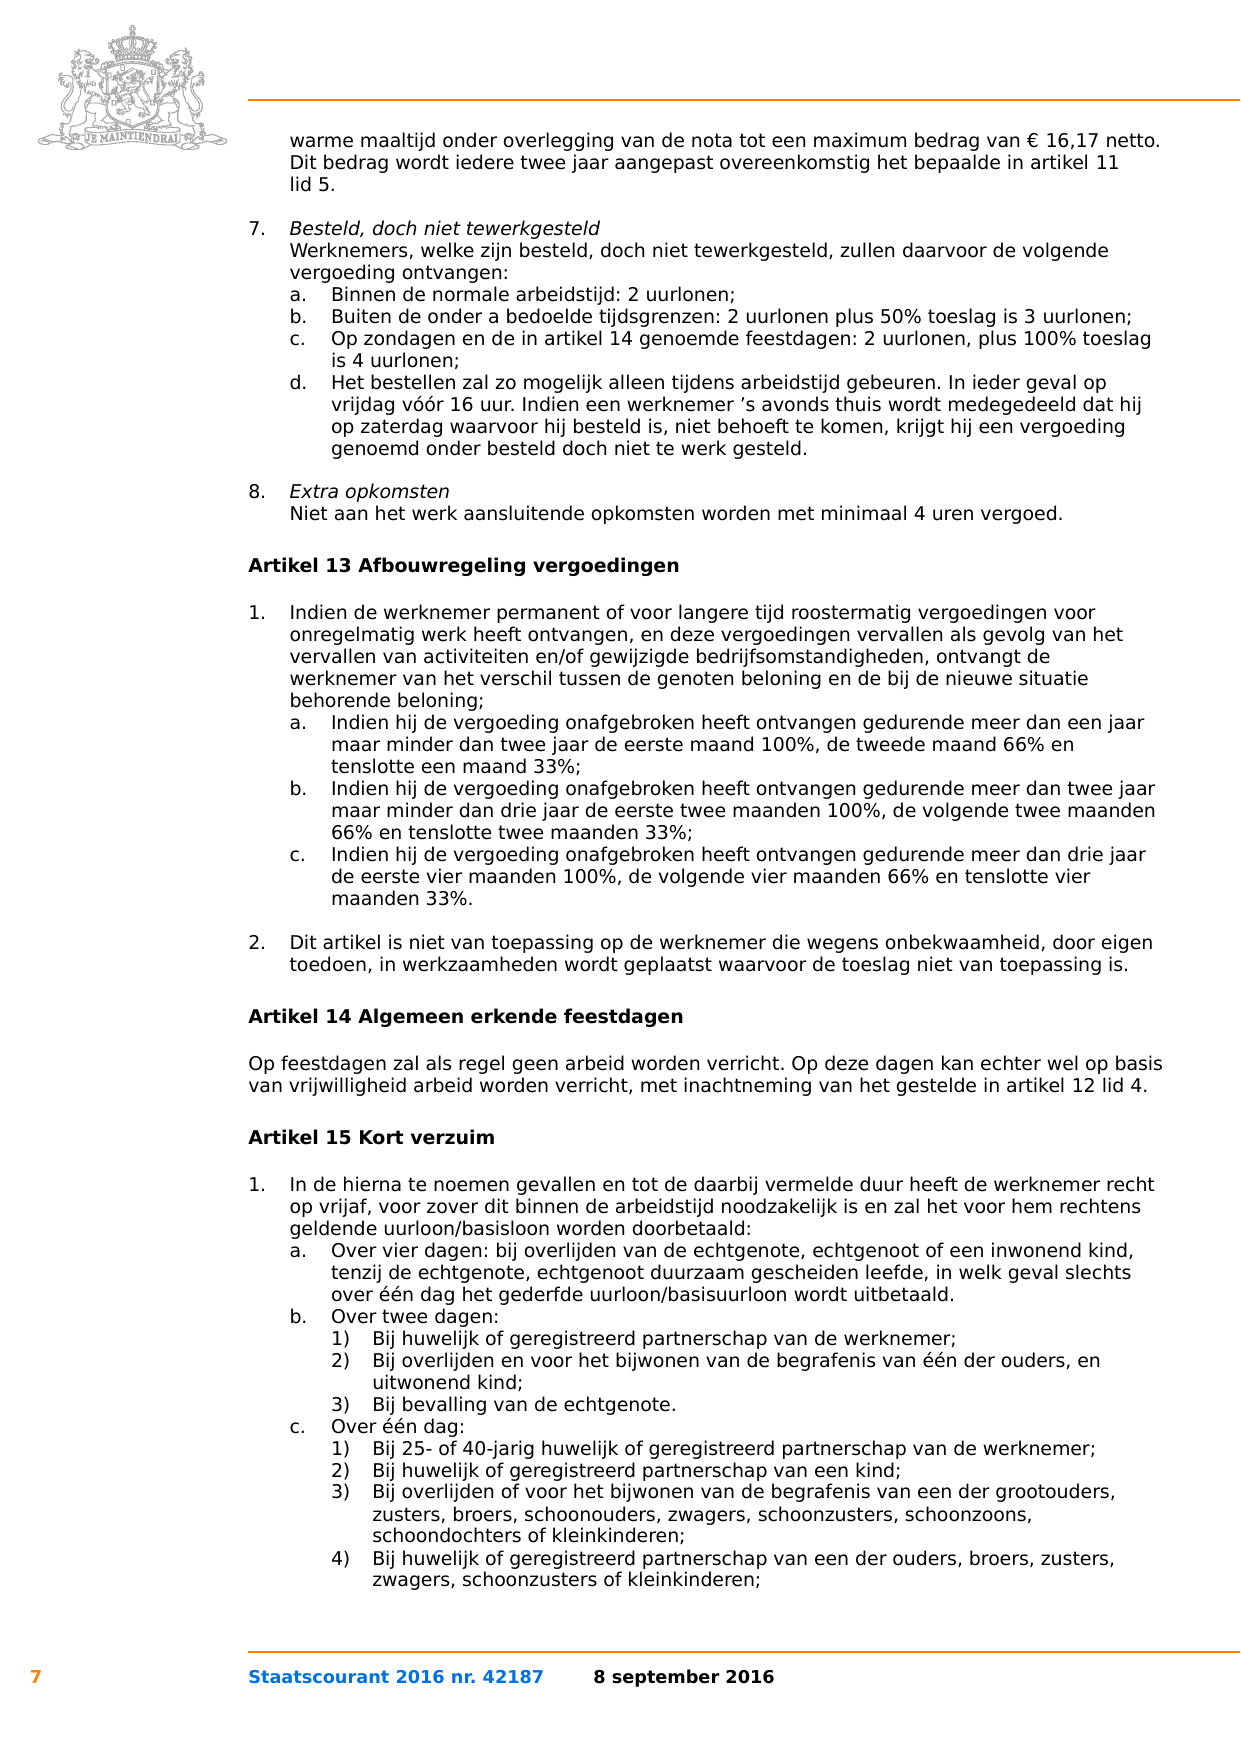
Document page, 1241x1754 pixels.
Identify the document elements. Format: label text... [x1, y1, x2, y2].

text 1. Indien de werknemer permanent of voor langere tijd roostermatig vergoedingen voor onregelmatig werk heeft ontvangen, en deze vergoedingen vervallen als gevolg van het vervallen van activiteiten en/of gewijzigde bedrijfsomstandigheden, ontvangt de werknemer van het verschil tussen de genoten beloning en de bij de nieuwe situatie behorende beloning; [248, 602, 1163, 712]
text a. Over vier dagen: bij overlijden van de echtgenote, echtgenoot of een inwonend kind, tenzij de echtgenote, echtgenoot duurzaam gescheiden leefde, in welk geval slechts over één dag het gederfde uurloon/basisuurloon wordt uitbetaald. [289, 1240, 1163, 1306]
text Op feestdagen zal als regel geen arbeid worden verricht. Op deze dagen kan echter wel op basis van vrijwilligheid arbeid worden verricht, met inachtneming van het gestelde in artikel 12 lid 4. [248, 1053, 1163, 1097]
text 2) Bij huwelijk of geregistreerd partnerschap van een kind; [331, 1459, 1163, 1481]
text 2) Bij overlijden en voor het bijwonen van de begrafenis van één der ouders, en uitwonend kind; [331, 1349, 1163, 1393]
picture [38, 25, 227, 150]
text c. Indien hij de vergoeding onafgebroken heeft ontvangen gedurende meer dan drie jaar de eerste vier maanden 100%, de volgende vier maanden 66% en tenslotte vier maanden 33%. [289, 844, 1163, 910]
text 1. In de hierna te noemen gevallen en tot de daarbij vermelde duur heeft de werknemer recht op vrijaf, voor zover dit binnen de arbeidstijd noodzakelijk is en zal het voor hem rechtens geldende uurloon/basisloon worden doorbetaald: [248, 1174, 1163, 1240]
text Niet aan het werk aansluitende opkomsten worden met minimaal 4 uren vergoed. [289, 503, 1163, 525]
text d. Het bestellen zal zo mogelijk alleen tijdens arbeidstijd gebeuren. In ieder geval op vrijdag vóór 16 uur. Indien een werknemer ’s avonds thuis wordt medegedeeld dat hij op zaterdag waarvoor hij besteld is, niet behoeft te komen, krijgt hij een vergoeding genoemd onder besteld doch niet te werk gesteld. [289, 372, 1163, 459]
text Werknemers, welke zijn besteld, doch niet tewerkgesteld, zullen daarvoor de volgende vergoeding ontvangen: [289, 240, 1163, 284]
text 3) Bij overlijden of voor het bijwonen van de begrafenis van een der grootouders, zusters, broers, schoonouders, zwagers, schoonzusters, schoonzoons, schoondochters of kleinkinderen; [331, 1481, 1163, 1547]
text c. Op zondagen en de in artikel 14 genoemde feestdagen: 2 uurlonen, plus 100% toeslag is 4 uurlonen; [289, 328, 1163, 372]
text 7. Besteld, doch niet tewerkgesteld [248, 218, 1163, 240]
subtitle Artikel 15 Kort verzuim [248, 1127, 1163, 1149]
text warme maaltijd onder overlegging van de nota tot een maximum bedrag van € 16,17 netto. Dit bedrag wordt iedere twee jaar aangepast overeenkomstig het bepaalde in artikel 11 lid 5. [289, 130, 1163, 196]
text a. Indien hij de vergoeding onafgebroken heeft ontvangen gedurende meer dan een jaar maar minder dan twee jaar de eerste maand 100%, de tweede maand 66% en tenslotte een maand 33%; [289, 712, 1163, 778]
text 2. Dit artikel is niet van toepassing op de werknemer die wegens onbekwaamheid, door eigen toedoen, in werkzaamheden wordt geplaatst waarvoor de toeslag niet van toepassing is. [248, 932, 1163, 976]
subtitle Artikel 14 Algemeen erkende feestdagen [248, 1006, 1163, 1028]
text a. Binnen de normale arbeidstijd: 2 uurlonen; [289, 284, 1163, 306]
subtitle Artikel 13 Afbouwregeling vergoedingen [248, 555, 1163, 577]
text b. Buiten de onder a bedoelde tijdsgrenzen: 2 uurlonen plus 50% toeslag is 3 uurlonen; [289, 306, 1163, 328]
text c. Over één dag: [289, 1416, 1163, 1437]
text 8. Extra opkomsten [248, 481, 1163, 503]
text 4) Bij huwelijk of geregistreerd partnerschap van een der ouders, broers, zusters, zwagers, schoonzusters of kleinkinderen; [331, 1547, 1163, 1591]
text 1) Bij 25- of 40-jarig huwelijk of geregistreerd partnerschap van de werknemer; [331, 1437, 1163, 1459]
text b. Indien hij de vergoeding onafgebroken heeft ontvangen gedurende meer dan twee jaar maar minder dan drie jaar de eerste twee maanden 100%, de volgende twee maanden 66% en tenslotte twee maanden 33%; [289, 778, 1163, 844]
text 1) Bij huwelijk of geregistreerd partnerschap van de werknemer; [331, 1328, 1163, 1349]
text b. Over twee dagen: [289, 1306, 1163, 1328]
text 3) Bij bevalling van de echtgenote. [331, 1393, 1163, 1416]
